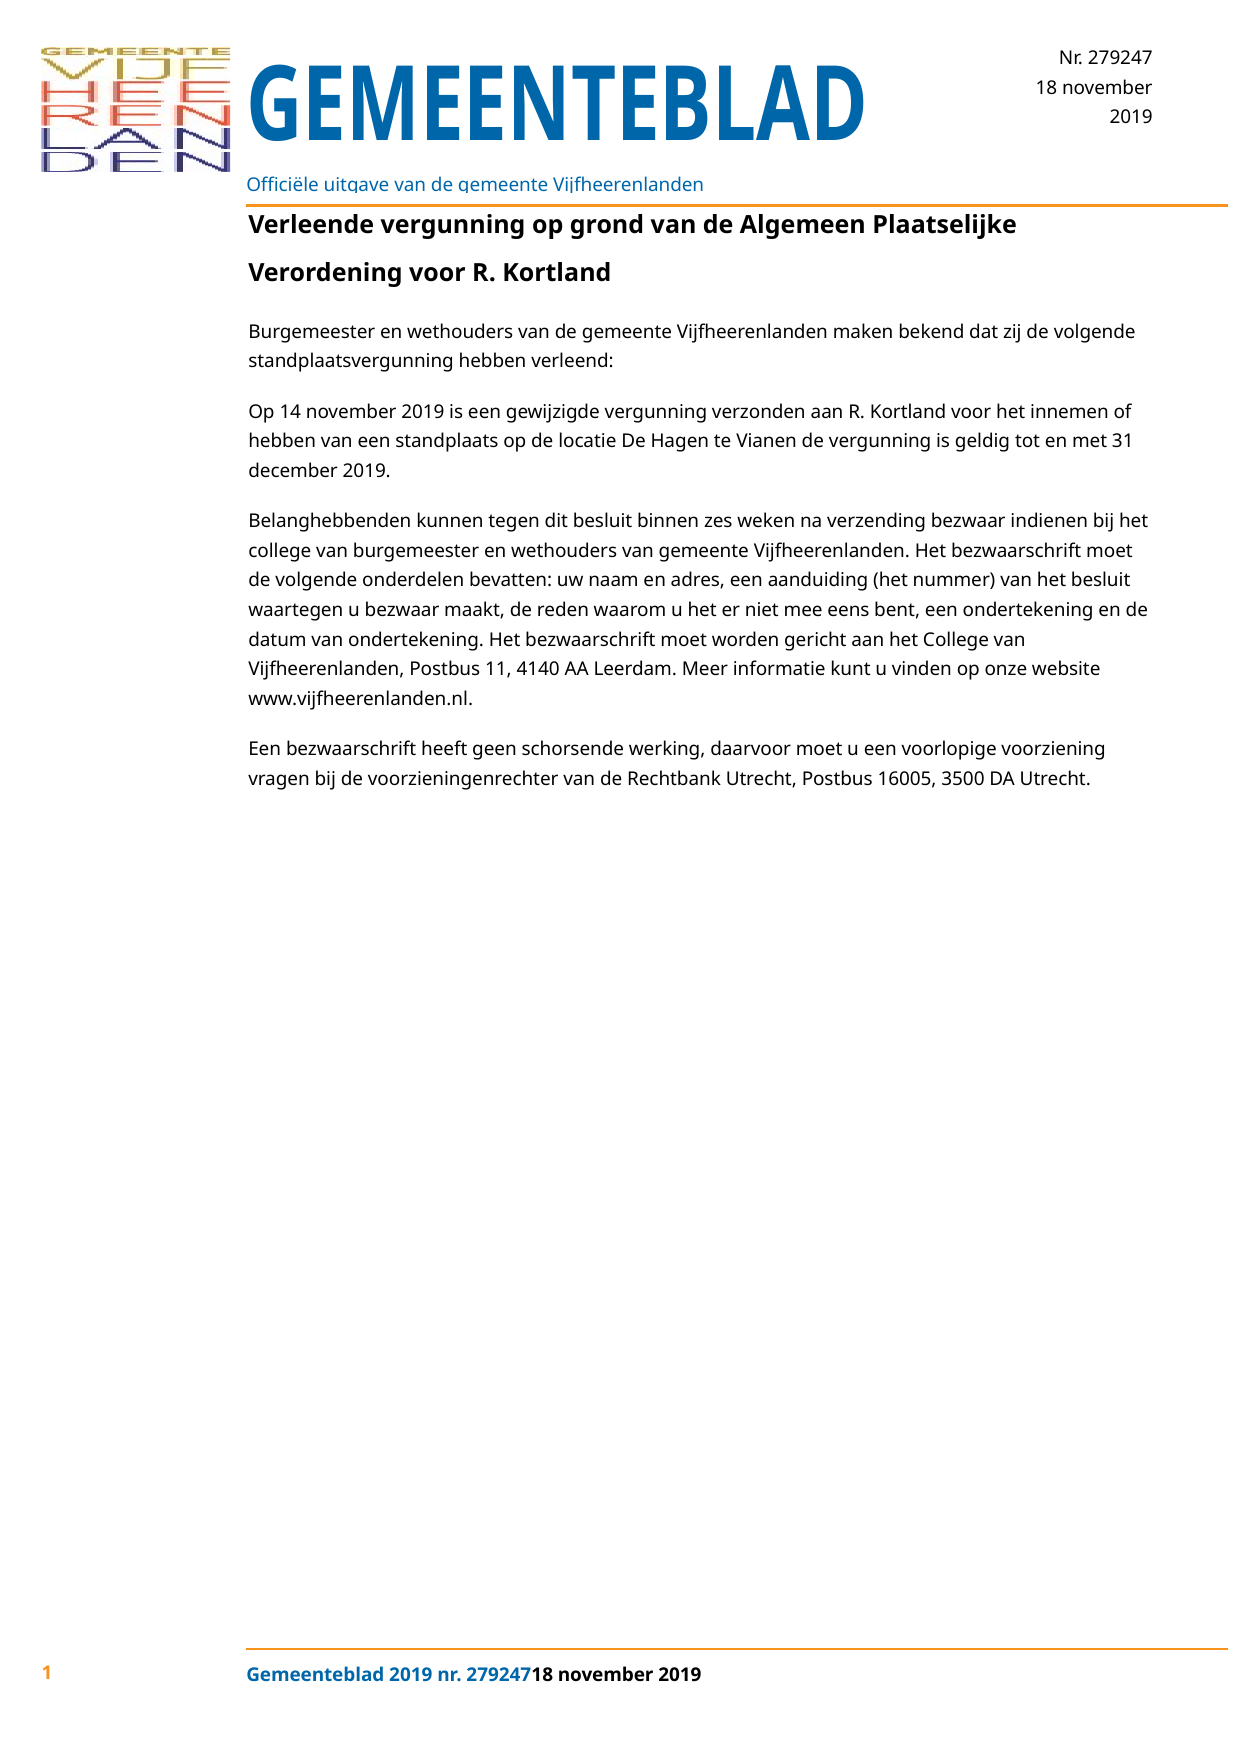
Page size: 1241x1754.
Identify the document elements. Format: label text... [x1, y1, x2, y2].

text Een bezwaarschrift heeft geen schorsende werking, daarvoor moet u een voorlopige voorziening vragen bij de voorzieningenrechter van de Rechtbank Utrecht, Postbus 16005, 3500 DA Utrecht. [248, 735, 1152, 791]
picture [41, 47, 231, 172]
text Burgemeester en wethouders van de gemeente Vijfheerenlanden maken bekend dat zij de volgende standplaatsvergunning hebben verleend: [248, 318, 1152, 373]
text Verleende vergunning op grond van de Algemeen Plaatselijke Verordening voor R. Kortland [248, 207, 1152, 288]
text Belanghebbenden kunnen tegen dit besluit binnen zes weken na verzending bezwaar indienen bij het college van burgemeester en wethouders van gemeente Vijfheerenlanden. Het bezwaarschrift moet de volgende onderdelen bevatten: uw naam en adres, een aanduiding (het nummer) van het besluit waartegen u bezwaar maakt, de reden waarom u het er niet mee eens bent, een ondertekening en de datum van ondertekening. Het bezwaarschrift moet worden gericht aan het College van Vijfheerenlanden, Postbus 11, 4140 AA Leerdam. Meer informatie kunt u vinden op onze website www.vijfheerenlanden.nl. [248, 507, 1152, 711]
text Op 14 november 2019 is een gewijzigde vergunning verzonden aan R. Kortland voor het innemen of hebben van een standplaats op de locatie De Hagen te Vianen de vergunning is geldig tot en met 31 december 2019. [248, 398, 1152, 483]
